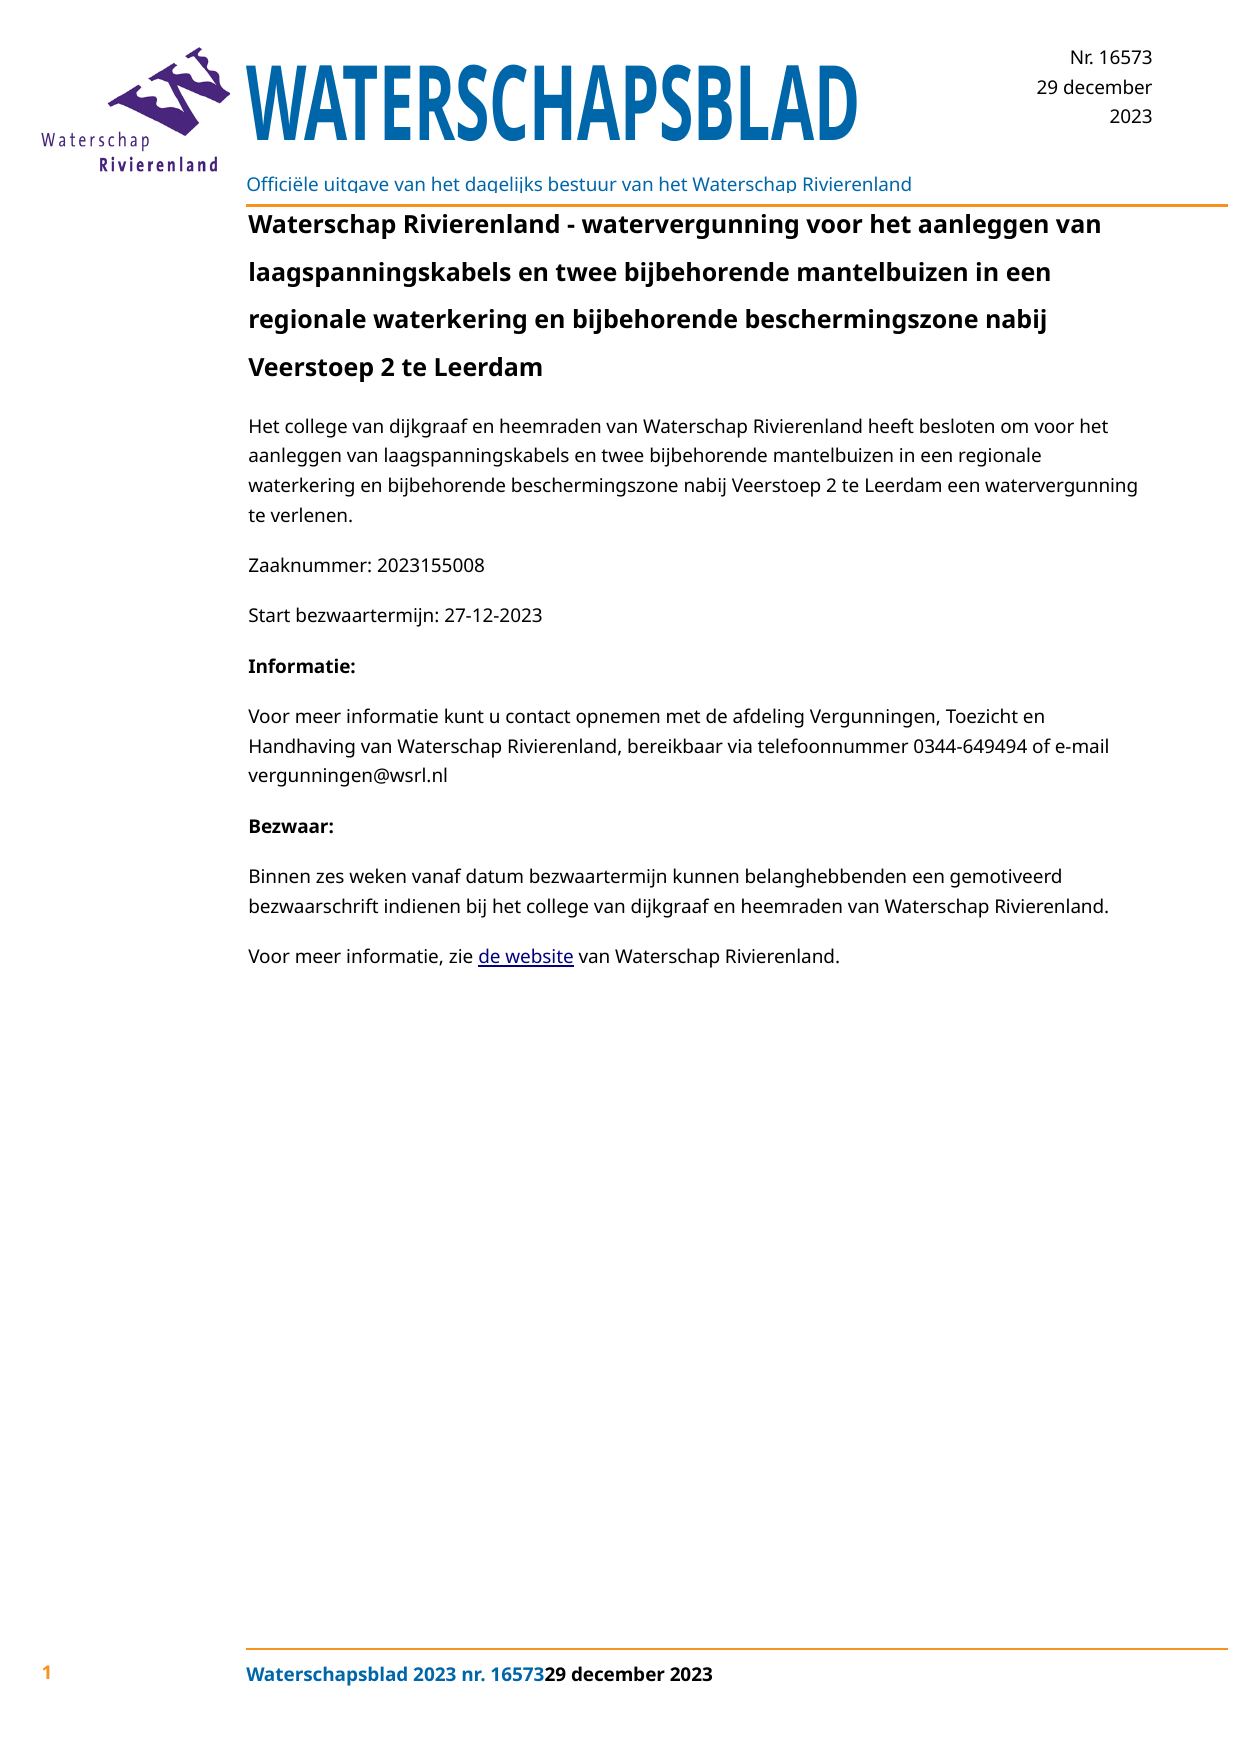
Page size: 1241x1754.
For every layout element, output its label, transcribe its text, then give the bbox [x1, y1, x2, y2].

text Het college van dijkgraaf en heemraden van Waterschap Rivierenland heeft besloten om voor het aanleggen van laagspanningskabels en twee bijbehorende mantelbuizen in een regionale waterkering en bijbehorende beschermingszone nabij Veerstoep 2 te Leerdam een watervergunning te verlenen. [248, 413, 1152, 528]
picture [41, 47, 231, 172]
text Voor meer informatie, zie de website van Waterschap Rivierenland. [248, 943, 1152, 969]
text Start bezwaartermijn: 27-12-2023 [248, 603, 1152, 628]
text Informatie: [248, 653, 1152, 679]
text Binnen zes weken vanaf datum bezwaartermijn kunnen belanghebbenden een gemotiveerd bezwaarschrift indienen bij het college van dijkgraaf en heemraden van Waterschap Rivierenland. [248, 863, 1152, 919]
text Bezwaar: [248, 813, 1152, 839]
text Voor meer informatie kunt u contact opnemen met de afdeling Vergunningen, Toezicht en Handhaving van Waterschap Rivierenland, bereikbaar via telefoonnummer 0344-649494 of e-mail vergunningen@wsrl.nl [248, 703, 1152, 788]
text Zaaknummer: 2023155008 [248, 552, 1152, 578]
text Waterschap Rivierenland - watervergunning voor het aanleggen van laagspanningskabels en twee bijbehorende mantelbuizen in een regionale waterkering en bijbehorende beschermingszone nabij Veerstoep 2 te Leerdam [248, 207, 1152, 384]
